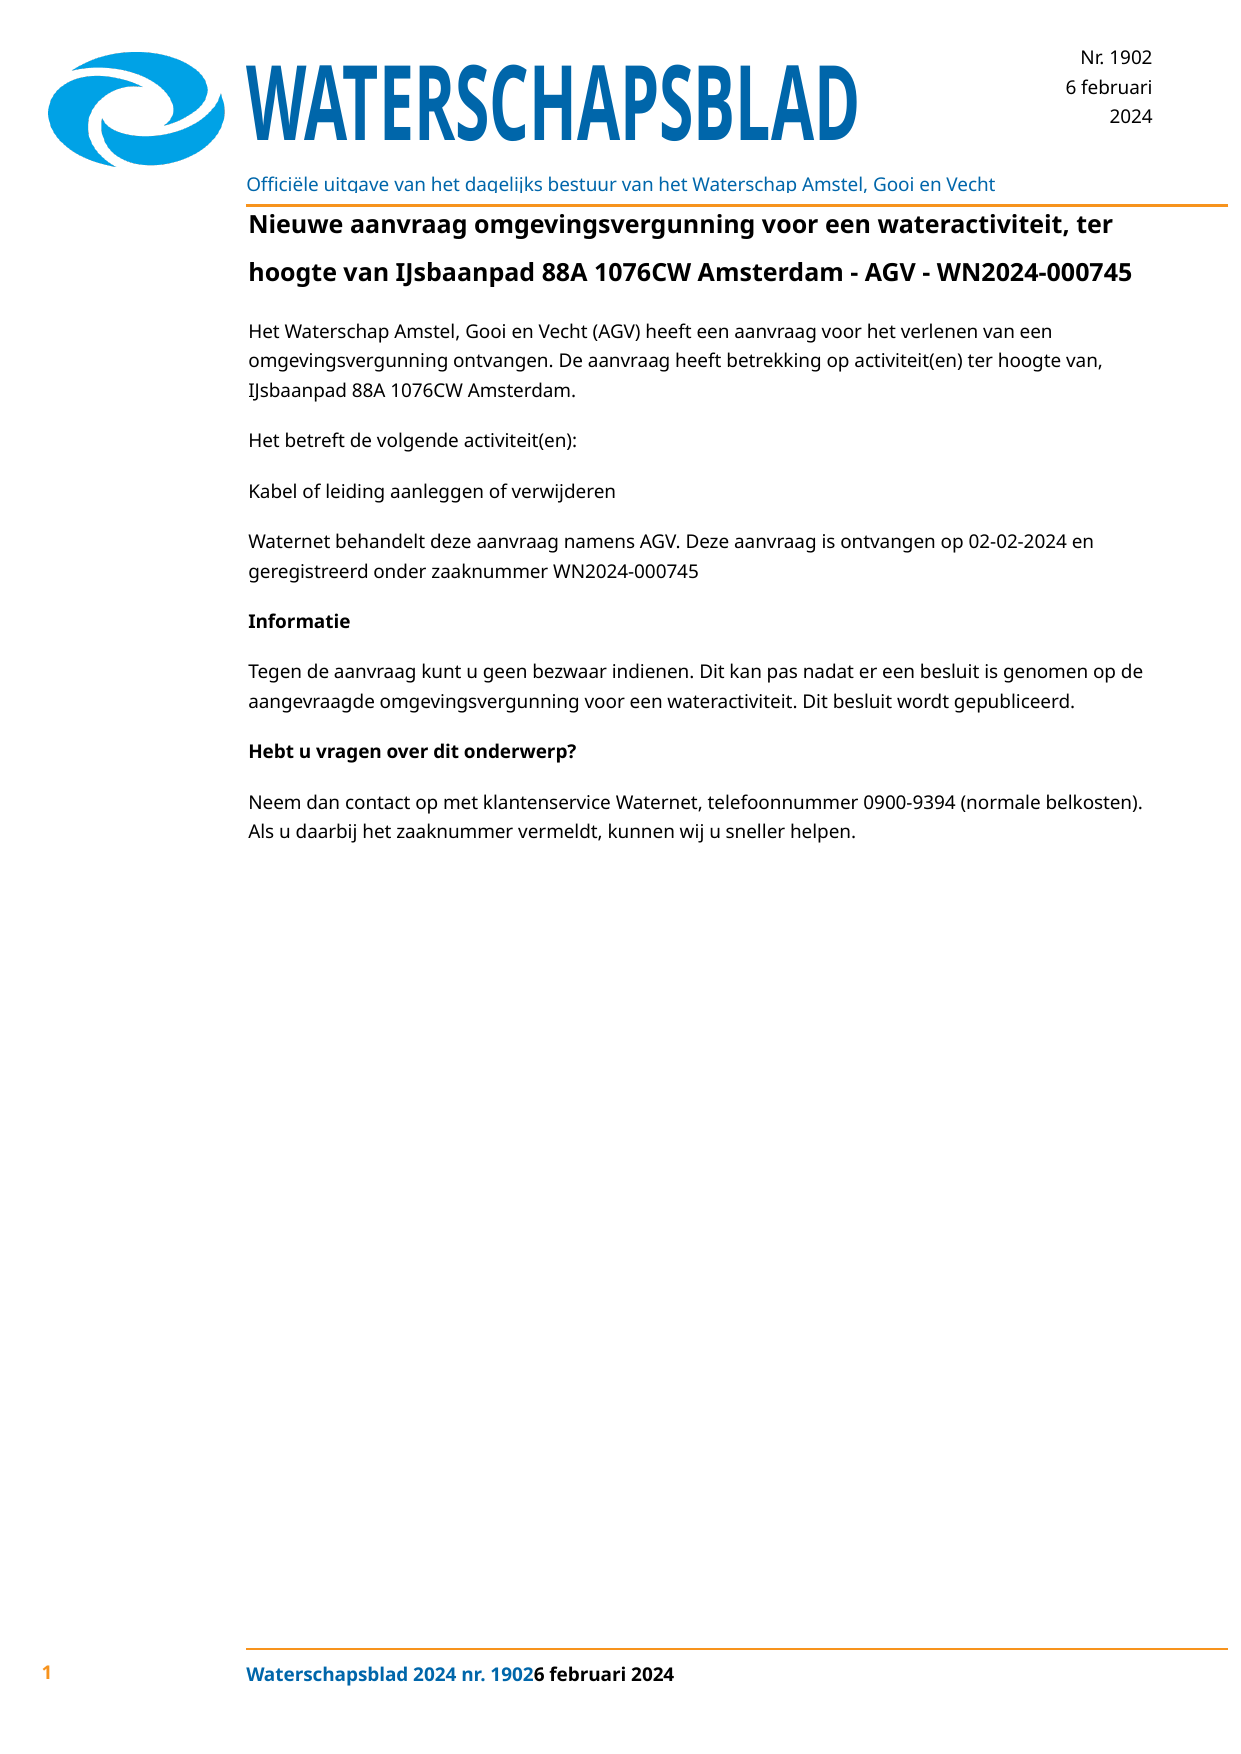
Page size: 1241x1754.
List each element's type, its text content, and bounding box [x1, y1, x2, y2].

text Tegen de aanvraag kunt u geen bezwaar indienen. Dit kan pas nadat er een besluit is genomen op de aangevraagde omgevingsvergunning voor een wateractiviteit. Dit besluit wordt gepubliceerd. [248, 659, 1152, 714]
text Informatie [248, 608, 1152, 634]
text Het betreft de volgende activiteit(en): [248, 427, 1152, 453]
text Nieuwe aanvraag omgevingsvergunning voor een wateractiviteit, ter hoogte van IJsbaanpad 88A 1076CW Amsterdam - AGV - WN2024-000745 [248, 207, 1152, 288]
text Kabel of leiding aanleggen of verwijderen [248, 478, 1152, 504]
text Waternet behandelt deze aanvraag namens AGV. Deze aanvraag is ontvangen op 02-02-2024 en geregistreerd onder zaaknummer WN2024-000745 [248, 528, 1152, 584]
text Hebt u vragen over dit onderwerp? [248, 739, 1152, 764]
text Het Waterschap Amstel, Gooi en Vecht (AGV) heeft een aanvraag voor het verlenen van een omgevingsvergunning ontvangen. De aanvraag heeft betrekking op activiteit(en) ter hoogte van, IJsbaanpad 88A 1076CW Amsterdam. [248, 318, 1152, 403]
text Neem dan contact op met klantenservice Waternet, telefoonnummer 0900-9394 (normale belkosten). Als u daarbij het zaaknummer vermeldt, kunnen wij u sneller helpen. [248, 789, 1152, 844]
picture [41, 47, 231, 172]
